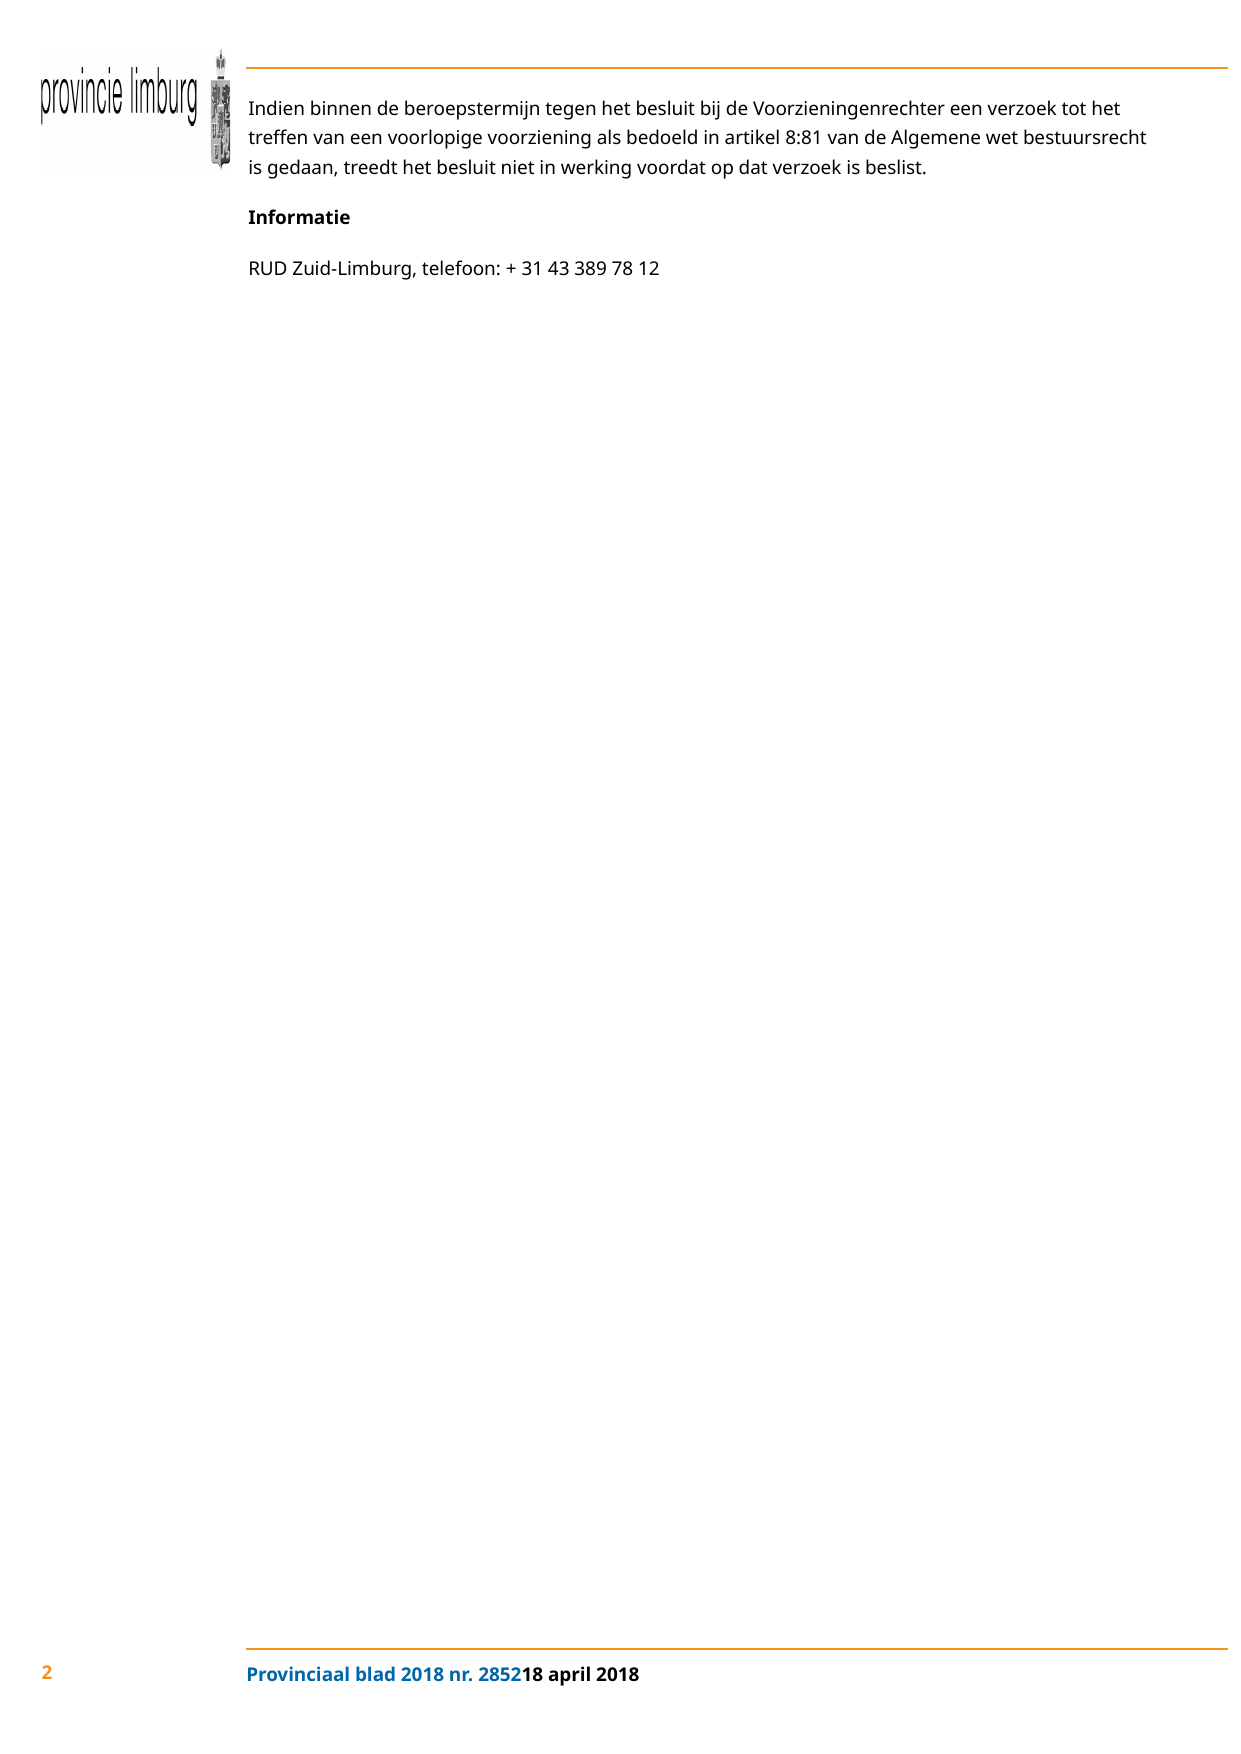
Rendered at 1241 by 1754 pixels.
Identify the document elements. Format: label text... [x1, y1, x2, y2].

picture [41, 47, 231, 172]
text RUD Zuid-Limburg, telefoon: + 31 43 389 78 12 [248, 255, 1152, 281]
text Informatie [248, 204, 1152, 230]
text Indien binnen de beroepstermijn tegen het besluit bij de Voorzieningenrechter een verzoek tot het treffen van een voorlopige voorziening als bedoeld in artikel 8:81 van de Algemene wet bestuursrecht is gedaan, treedt het besluit niet in werking voordat op dat verzoek is beslist. [248, 95, 1152, 180]
